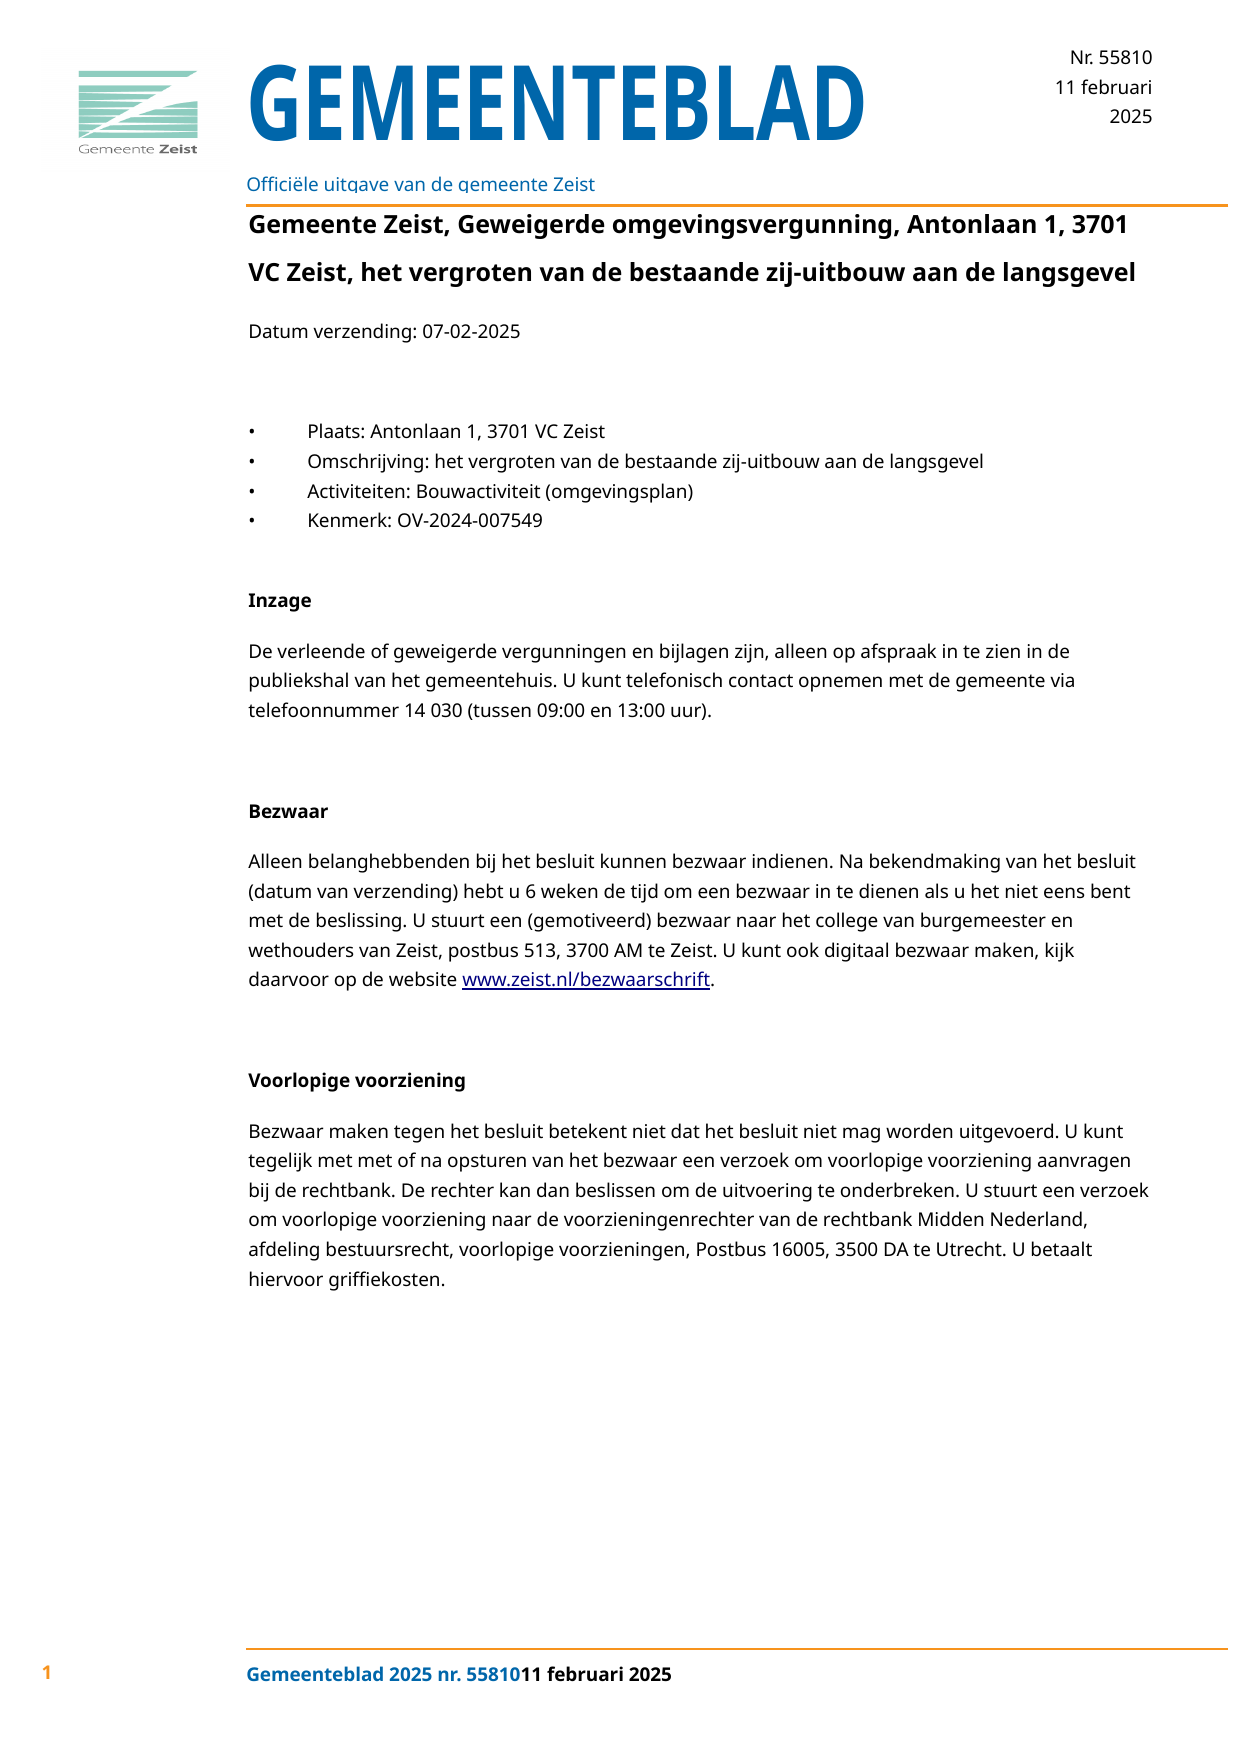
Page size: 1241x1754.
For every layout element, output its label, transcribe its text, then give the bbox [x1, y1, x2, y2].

list Activiteiten: Bouwactiviteit (omgevingsplan) [248, 478, 1152, 504]
text Voorlopige voorziening [248, 1067, 1152, 1093]
text Gemeente Zeist, Geweigerde omgevingsvergunning, Antonlaan 1, 3701 VC Zeist, het vergroten van de bestaande zij-uitbouw aan de langsgevel [248, 207, 1152, 288]
text Bezwaar maken tegen het besluit betekent niet dat het besluit niet mag worden uitgevoerd. U kunt tegelijk met met of na opsturen van het bezwaar een verzoek om voorlopige voorziening aanvragen bij de rechtbank. De rechter kan dan beslissen om de uitvoering te onderbreken. U stuurt een verzoek om voorlopige voorziening naar de voorzieningenrechter van de rechtbank Midden Nederland, afdeling bestuursrecht, voorlopige voorzieningen, Postbus 16005, 3500 DA te Utrecht. U betaalt hiervoor griffiekosten. [248, 1118, 1152, 1292]
text Alleen belanghebbenden bij het besluit kunnen bezwaar indienen. Na bekendmaking van het besluit (datum van verzending) hebt u 6 weken de tijd om een bezwaar in te dienen als u het niet eens bent met de beslissing. U stuurt een (gemotiveerd) bezwaar naar het college van burgemeester en wethouders van Zeist, postbus 513, 3700 AM te Zeist. U kunt ook digitaal bezwaar maken, kijk daarvoor op de website www.zeist.nl/bezwaarschrift. [248, 848, 1152, 992]
list Plaats: Antonlaan 1, 3701 VC Zeist [248, 419, 1152, 444]
text Datum verzending: 07-02-2025 [248, 318, 1152, 344]
list Omschrijving: het vergroten van de bestaande zij-uitbouw aan de langsgevel [248, 448, 1152, 474]
text Bezwaar [248, 798, 1152, 824]
list Kenmerk: OV-2024-007549 [248, 507, 1152, 533]
text Inzage [248, 587, 1152, 613]
text De verleende of geweigerde vergunningen en bijlagen zijn, alleen op afspraak in te zien in de publiekshal van het gemeentehuis. U kunt telefonisch contact opnemen met de gemeente via telefoonnummer 14 030 (tussen 09:00 en 13:00 uur). [248, 638, 1152, 723]
picture [41, 47, 231, 172]
